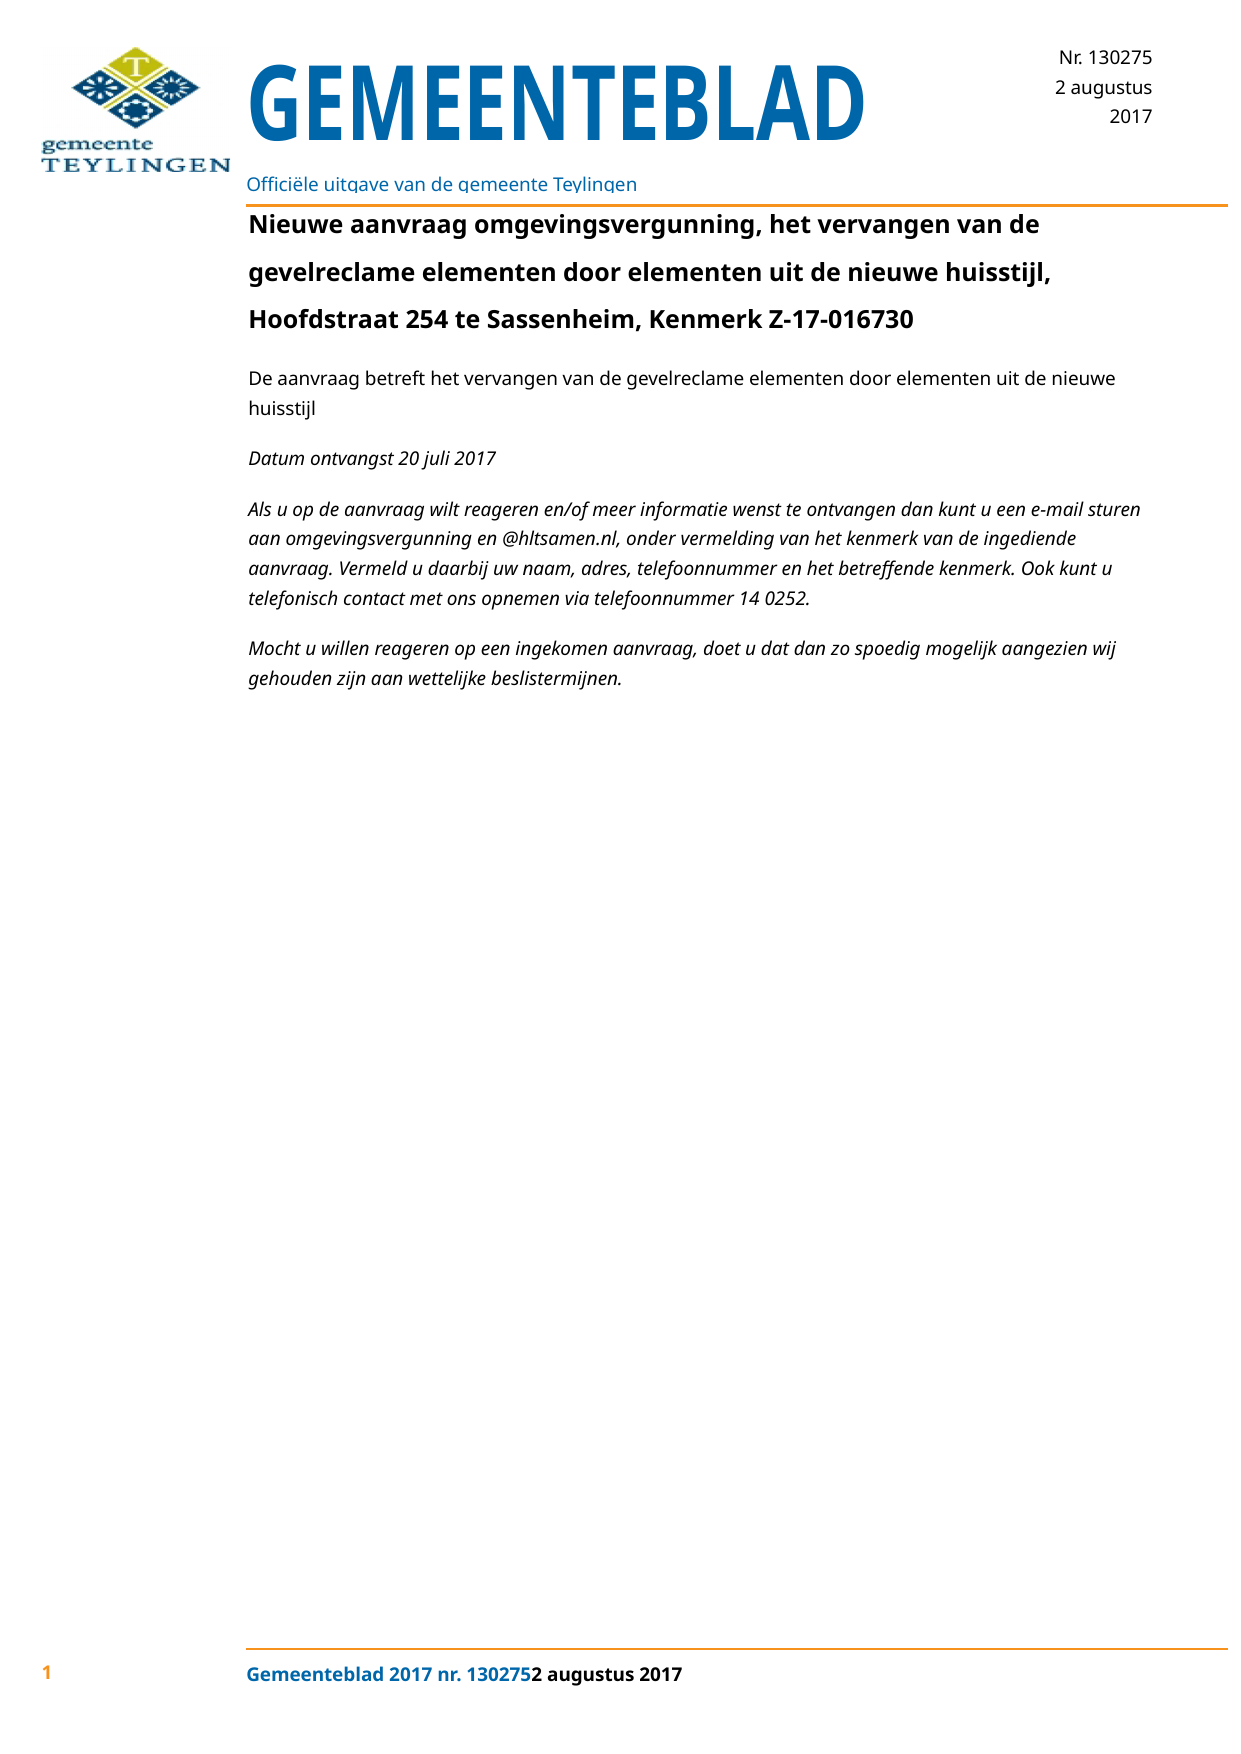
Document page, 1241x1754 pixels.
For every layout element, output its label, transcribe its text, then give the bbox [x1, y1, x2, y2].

picture [41, 47, 231, 172]
text Nieuwe aanvraag omgevingsvergunning, het vervangen van de gevelreclame elementen door elementen uit de nieuwe huisstijl, Hoofdstraat 254 te Sassenheim, Kenmerk Z-17-016730 [248, 207, 1152, 336]
text Datum ontvangst 20 juli 2017 [248, 446, 1152, 471]
text Mocht u willen reageren op een ingekomen aanvraag, doet u dat dan zo spoedig mogelijk aangezien wij gehouden zijn aan wettelijke beslistermijnen. [248, 635, 1152, 690]
text Als u op de aanvraag wilt reageren en/of meer informatie wenst te ontvangen dan kunt u een e-mail sturen aan omgevingsvergunning en @hltsamen.nl, onder vermelding van het kenmerk van de ingediende aanvraag. Vermeld u daarbij uw naam, adres, telefoonnummer en het betreffende kenmerk. Ook kunt u telefonisch contact met ons opnemen via telefoonnummer 14 0252. [248, 496, 1152, 610]
text De aanvraag betreft het vervangen van de gevelreclame elementen door elementen uit de nieuwe huisstijl [248, 366, 1152, 421]
